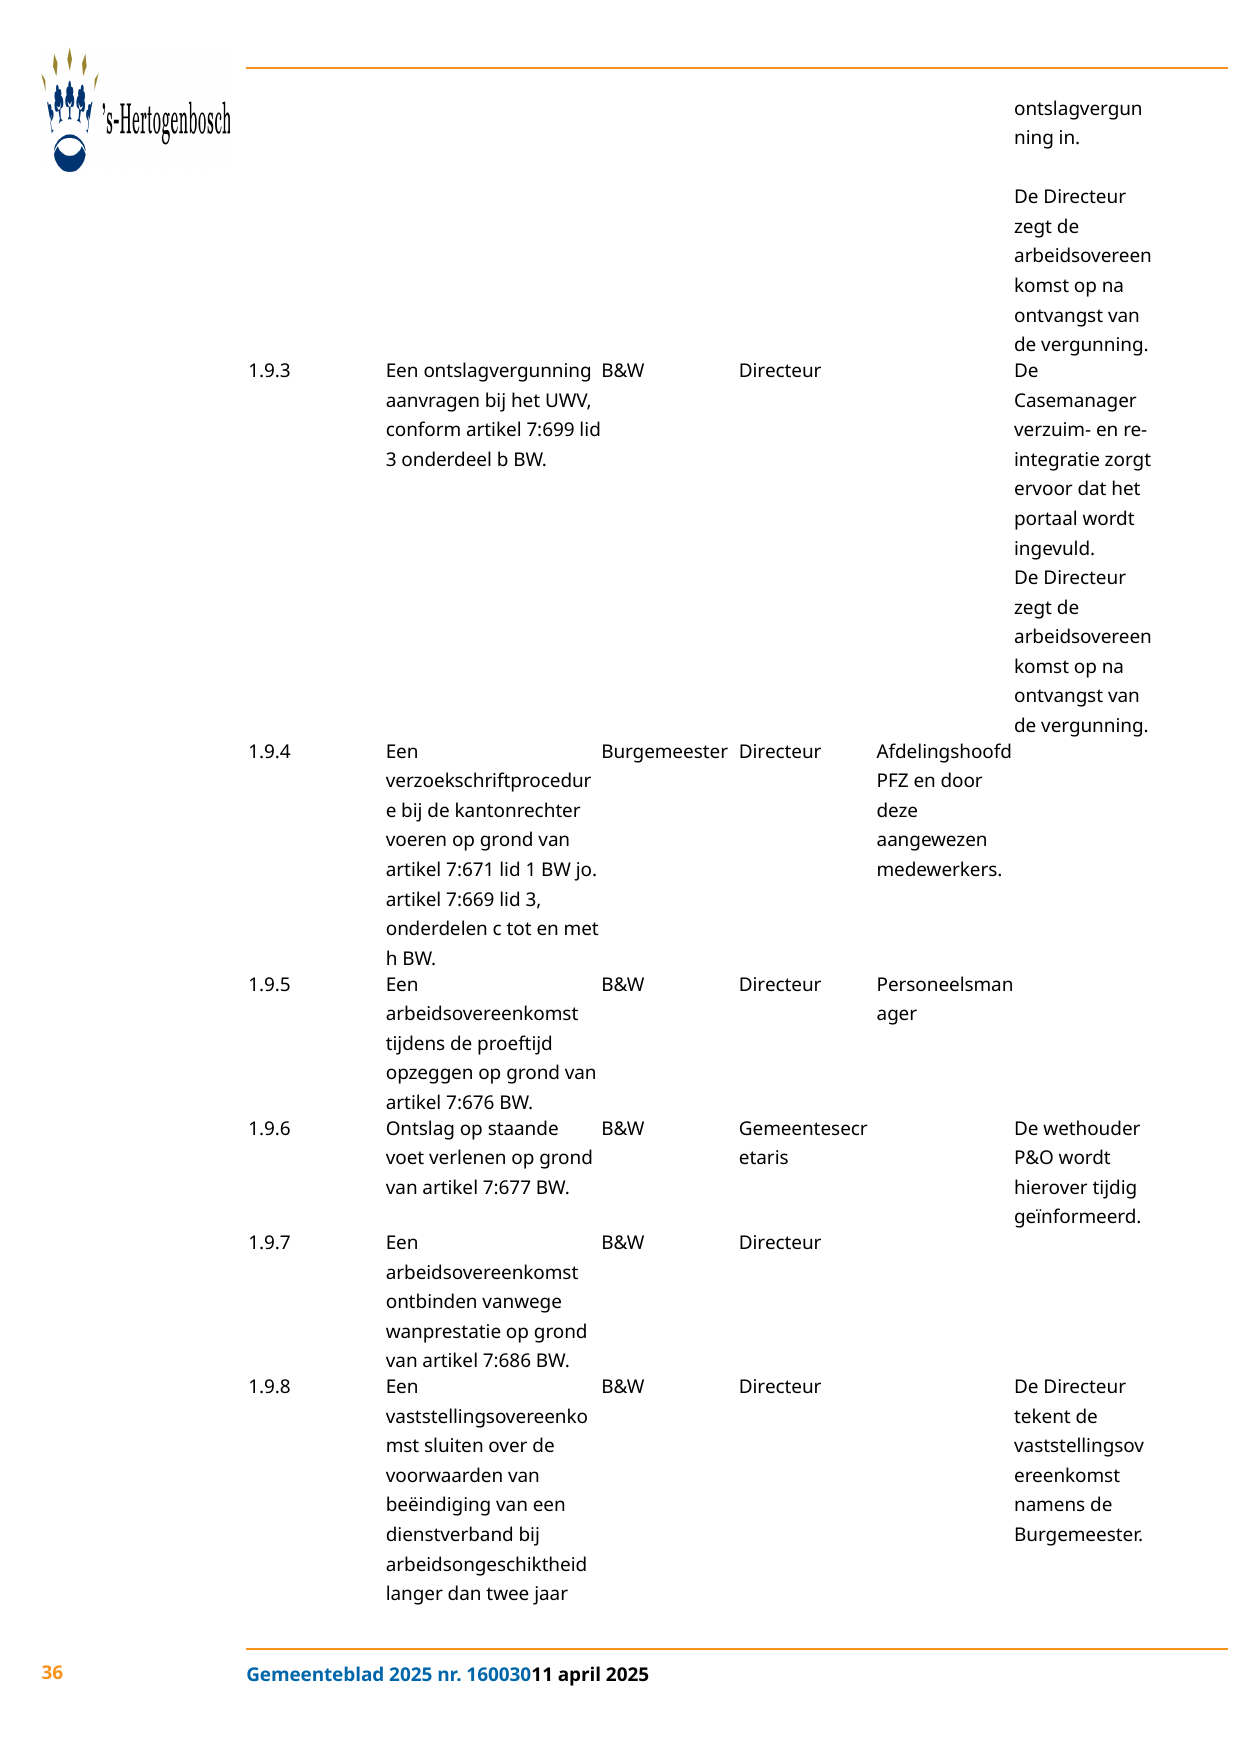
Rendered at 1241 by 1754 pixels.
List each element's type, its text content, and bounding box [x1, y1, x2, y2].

table_cell Een arbeidsovereenkomst tijdens de proeftijd opzeggen op grond van artikel 7:676 BW. [386, 971, 601, 1115]
table_cell B&W [601, 1373, 739, 1606]
table_cell Gemeentesecretaris [739, 1115, 876, 1229]
table_cell B&W [601, 1229, 739, 1373]
table_cell Personeelsmanager [876, 971, 1014, 1115]
table_cell Een verzoekschriftprocedure bij de kantonrechter voeren op grond van artikel 7:671 lid 1 BW jo. artikel 7:669 lid 3, onderdelen c tot en met h BW. [386, 738, 601, 971]
table_cell Een ontslagvergunning aanvragen bij het UWV, conform artikel 7:699 lid 3 onderdeel b BW. [386, 357, 601, 738]
table_cell 1.9.6 [248, 1115, 386, 1229]
table_cell Ontslag op staande voet verlenen op grond van artikel 7:677 BW. [386, 1115, 601, 1229]
table_cell 1.9.4 [248, 738, 386, 971]
table_cell De Casemanager verzuim- en re-integratie zorgt ervoor dat het portaal wordt ingevuld. De Directeur zegt de arbeidsovereenkomst op na ontvangst van de vergunning. [1014, 357, 1152, 738]
table_cell [1014, 971, 1152, 1115]
table_cell Een vaststellingsovereenkomst sluiten over de voorwaarden van beëindiging van een dienstverband bij arbeidsongeschiktheid langer dan twee jaar [386, 1373, 601, 1606]
table_cell [1014, 738, 1152, 971]
table_cell [386, 95, 601, 357]
table_cell [739, 95, 876, 357]
table_cell 1.9.3 [248, 357, 386, 738]
table_cell [876, 1373, 1014, 1606]
table_cell Directeur [739, 1229, 876, 1373]
table_cell Afdelingshoofd PFZ en door deze aangewezen medewerkers. [876, 738, 1014, 971]
table_cell De wethouder P&O wordt hierover tijdig geïnformeerd. [1014, 1115, 1152, 1229]
table_cell Directeur [739, 971, 876, 1115]
table_cell ontslagvergunning in. De Directeur zegt de arbeidsovereenkomst op na ontvangst van de vergunning. [1014, 95, 1152, 357]
table_cell [248, 95, 386, 357]
table_cell [876, 95, 1014, 357]
table_cell 1.9.7 [248, 1229, 386, 1373]
table_cell [1014, 1229, 1152, 1373]
table_cell 1.9.5 [248, 971, 386, 1115]
table_cell Burgemeester [601, 738, 739, 971]
table_cell B&W [601, 357, 739, 738]
table_cell [601, 95, 739, 357]
table_cell Directeur [739, 738, 876, 971]
table_cell [876, 1115, 1014, 1229]
picture [41, 47, 231, 172]
table_cell Directeur [739, 357, 876, 738]
table_cell B&W [601, 1115, 739, 1229]
table_cell [876, 357, 1014, 738]
table_cell De Directeur tekent de vaststellingsovereenkomst namens de Burgemeester. [1014, 1373, 1152, 1606]
table_cell [876, 1229, 1014, 1373]
table_cell Directeur [739, 1373, 876, 1606]
table_cell 1.9.8 [248, 1373, 386, 1606]
table_cell B&W [601, 971, 739, 1115]
table_cell Een arbeidsovereenkomst ontbinden vanwege wanprestatie op grond van artikel 7:686 BW. [386, 1229, 601, 1373]
